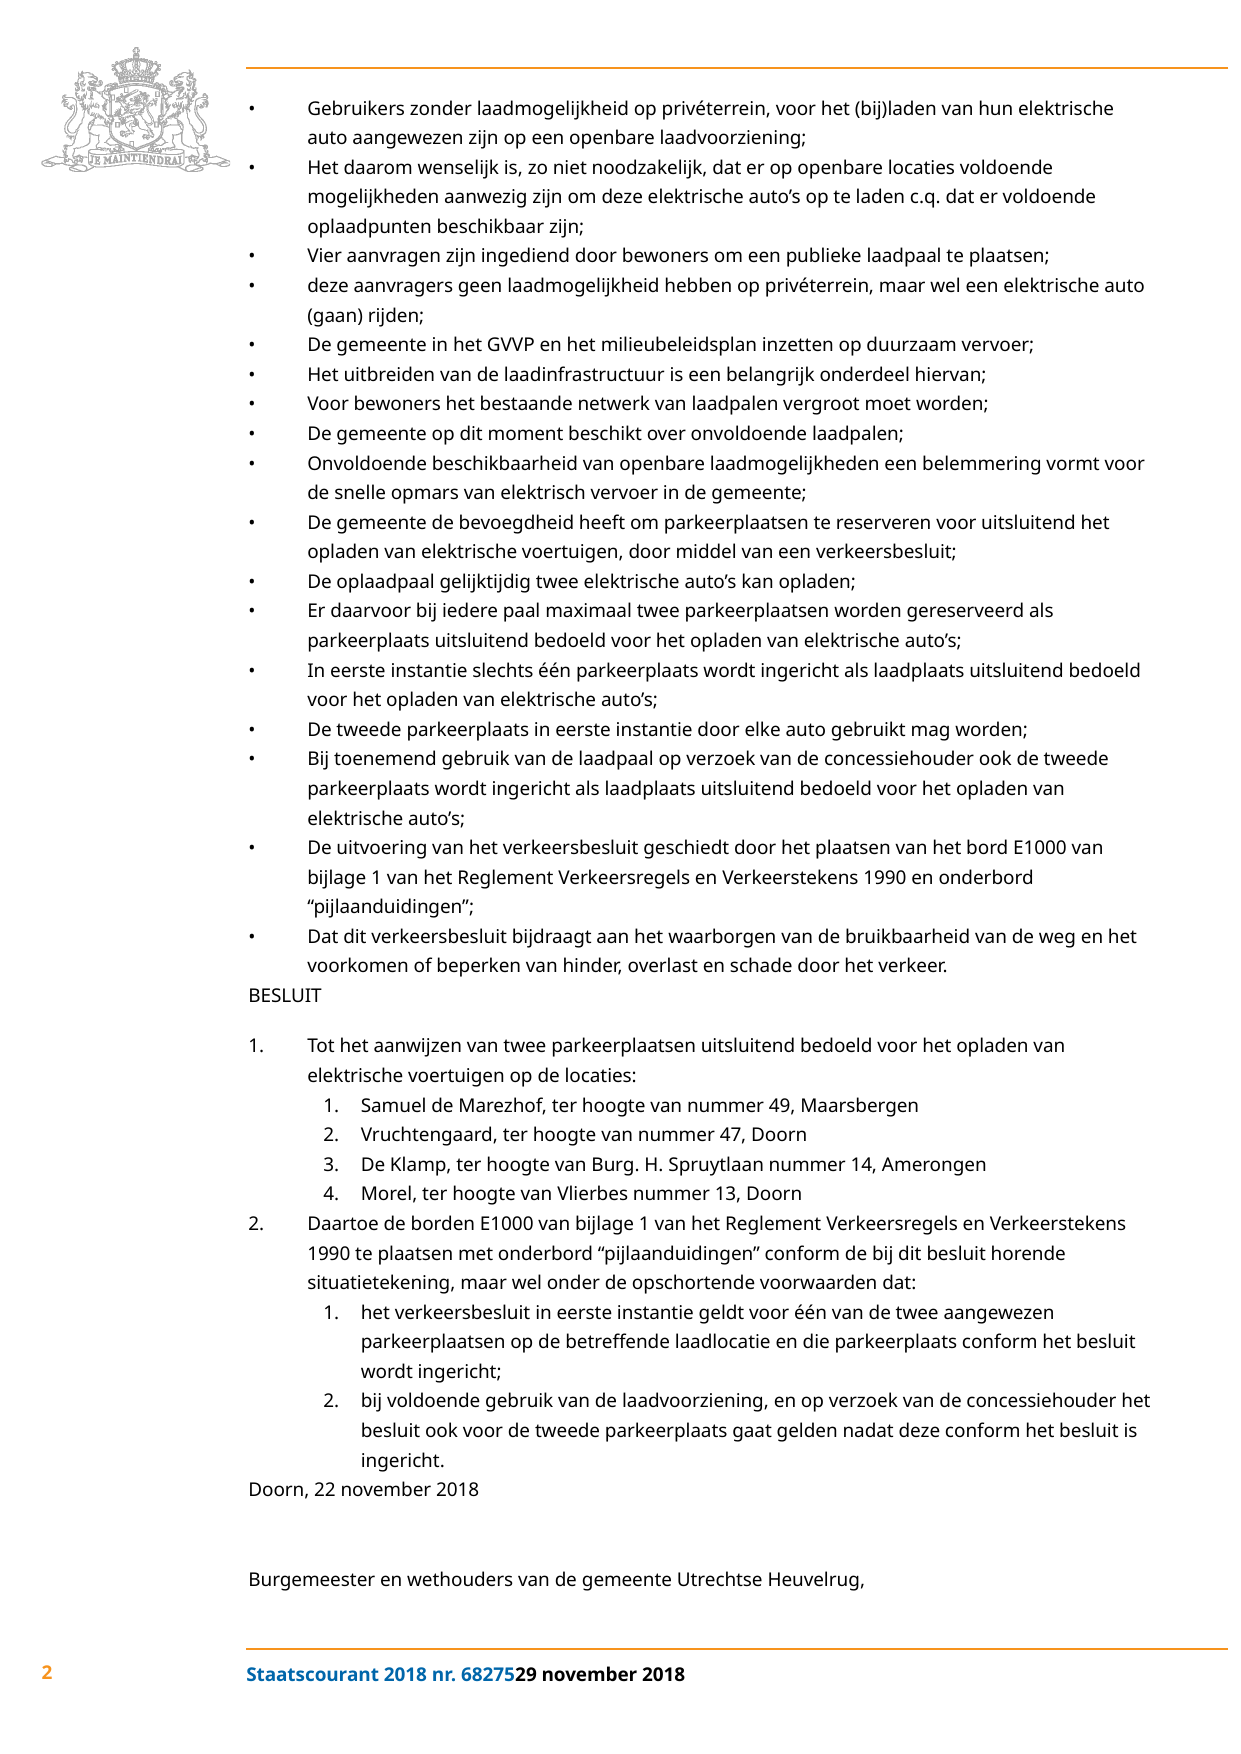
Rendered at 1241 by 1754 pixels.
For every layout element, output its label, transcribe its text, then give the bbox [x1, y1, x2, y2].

list Vruchtengaard, ter hoogte van nummer 47, Doorn [323, 1121, 1152, 1147]
list De gemeente de bevoegdheid heeft om parkeerplaatsen te reserveren voor uitsluitend het opladen van elektrische voertuigen, door middel van een verkeersbesluit; [248, 509, 1152, 564]
list De oplaadpaal gelijktijdig twee elektrische auto’s kan opladen; [248, 568, 1152, 594]
list In eerste instantie slechts één parkeerplaats wordt ingericht als laadplaats uitsluitend bedoeld voor het opladen van elektrische auto’s; [248, 657, 1152, 712]
list De gemeente op dit moment beschikt over onvoldoende laadpalen; [248, 420, 1152, 446]
list Het daarom wenselijk is, zo niet noodzakelijk, dat er op openbare locaties voldoende mogelijkheden aanwezig zijn om deze elektrische auto’s op te laden c.q. dat er voldoende oplaadpunten beschikbaar zijn; [248, 154, 1152, 239]
list De gemeente in het GVVP en het milieubeleidsplan inzetten op duurzaam vervoer; [248, 331, 1152, 357]
list het verkeersbesluit in eerste instantie geldt voor één van de twee aangewezen parkeerplaatsen op de betreffende laadlocatie en die parkeerplaats conform het besluit wordt ingericht; [323, 1299, 1152, 1384]
list Onvoldoende beschikbaarheid van openbare laadmogelijkheden een belemmering vormt voor de snelle opmars van elektrisch vervoer in de gemeente; [248, 450, 1152, 505]
list Samuel de Marezhof, ter hoogte van nummer 49, Maarsbergen [323, 1092, 1152, 1118]
list Tot het aanwijzen van twee parkeerplaatsen uitsluitend bedoeld voor het opladen van elektrische voertuigen op de locaties: [248, 1033, 1152, 1088]
list De tweede parkeerplaats in eerste instantie door elke auto gebruikt mag worden; [248, 716, 1152, 742]
list De uitvoering van het verkeersbesluit geschiedt door het plaatsen van het bord E1000 van bijlage 1 van het Reglement Verkeersregels en Verkeerstekens 1990 en onderbord “pijlaanduidingen”; [248, 834, 1152, 919]
picture [41, 47, 231, 172]
list Gebruikers zonder laadmogelijkheid op privéterrein, voor het (bij)laden van hun elektrische auto aangewezen zijn op een openbare laadvoorziening; [248, 95, 1152, 150]
list Voor bewoners het bestaande netwerk van laadpalen vergroot moet worden; [248, 391, 1152, 416]
text BESLUIT [248, 982, 1152, 1008]
list Daartoe de borden E1000 van bijlage 1 van het Reglement Verkeersregels en Verkeerstekens 1990 te plaatsen met onderbord “pijlaanduidingen” conform de bij dit besluit horende situatietekening, maar wel onder de opschortende voorwaarden dat: [248, 1210, 1152, 1295]
text Doorn, 22 november 2018 [248, 1476, 1152, 1502]
list Vier aanvragen zijn ingediend door bewoners om een publieke laadpaal te plaatsen; [248, 243, 1152, 268]
list De Klamp, ter hoogte van Burg. H. Spruytlaan nummer 14, Amerongen [323, 1151, 1152, 1177]
list Dat dit verkeersbesluit bijdraagt aan het waarborgen van de bruikbaarheid van de weg en het voorkomen of beperken van hinder, overlast en schade door het verkeer. [248, 923, 1152, 978]
list Morel, ter hoogte van Vlierbes nummer 13, Doorn [323, 1181, 1152, 1206]
list Bij toenemend gebruik van de laadpaal op verzoek van de concessiehouder ook de tweede parkeerplaats wordt ingericht als laadplaats uitsluitend bedoeld voor het opladen van elektrische auto’s; [248, 746, 1152, 831]
text Burgemeester en wethouders van de gemeente Utrechtse Heuvelrug, [248, 1566, 1152, 1592]
list Het uitbreiden van de laadinfrastructuur is een belangrijk onderdeel hiervan; [248, 361, 1152, 387]
list bij voldoende gebruik van de laadvoorziening, en op verzoek van de concessiehouder het besluit ook voor de tweede parkeerplaats gaat gelden nadat deze conform het besluit is ingericht. [323, 1388, 1152, 1473]
list deze aanvragers geen laadmogelijkheid hebben op privéterrein, maar wel een elektrische auto (gaan) rijden; [248, 272, 1152, 328]
list Er daarvoor bij iedere paal maximaal twee parkeerplaatsen worden gereserveerd als parkeerplaats uitsluitend bedoeld voor het opladen van elektrische auto’s; [248, 598, 1152, 653]
